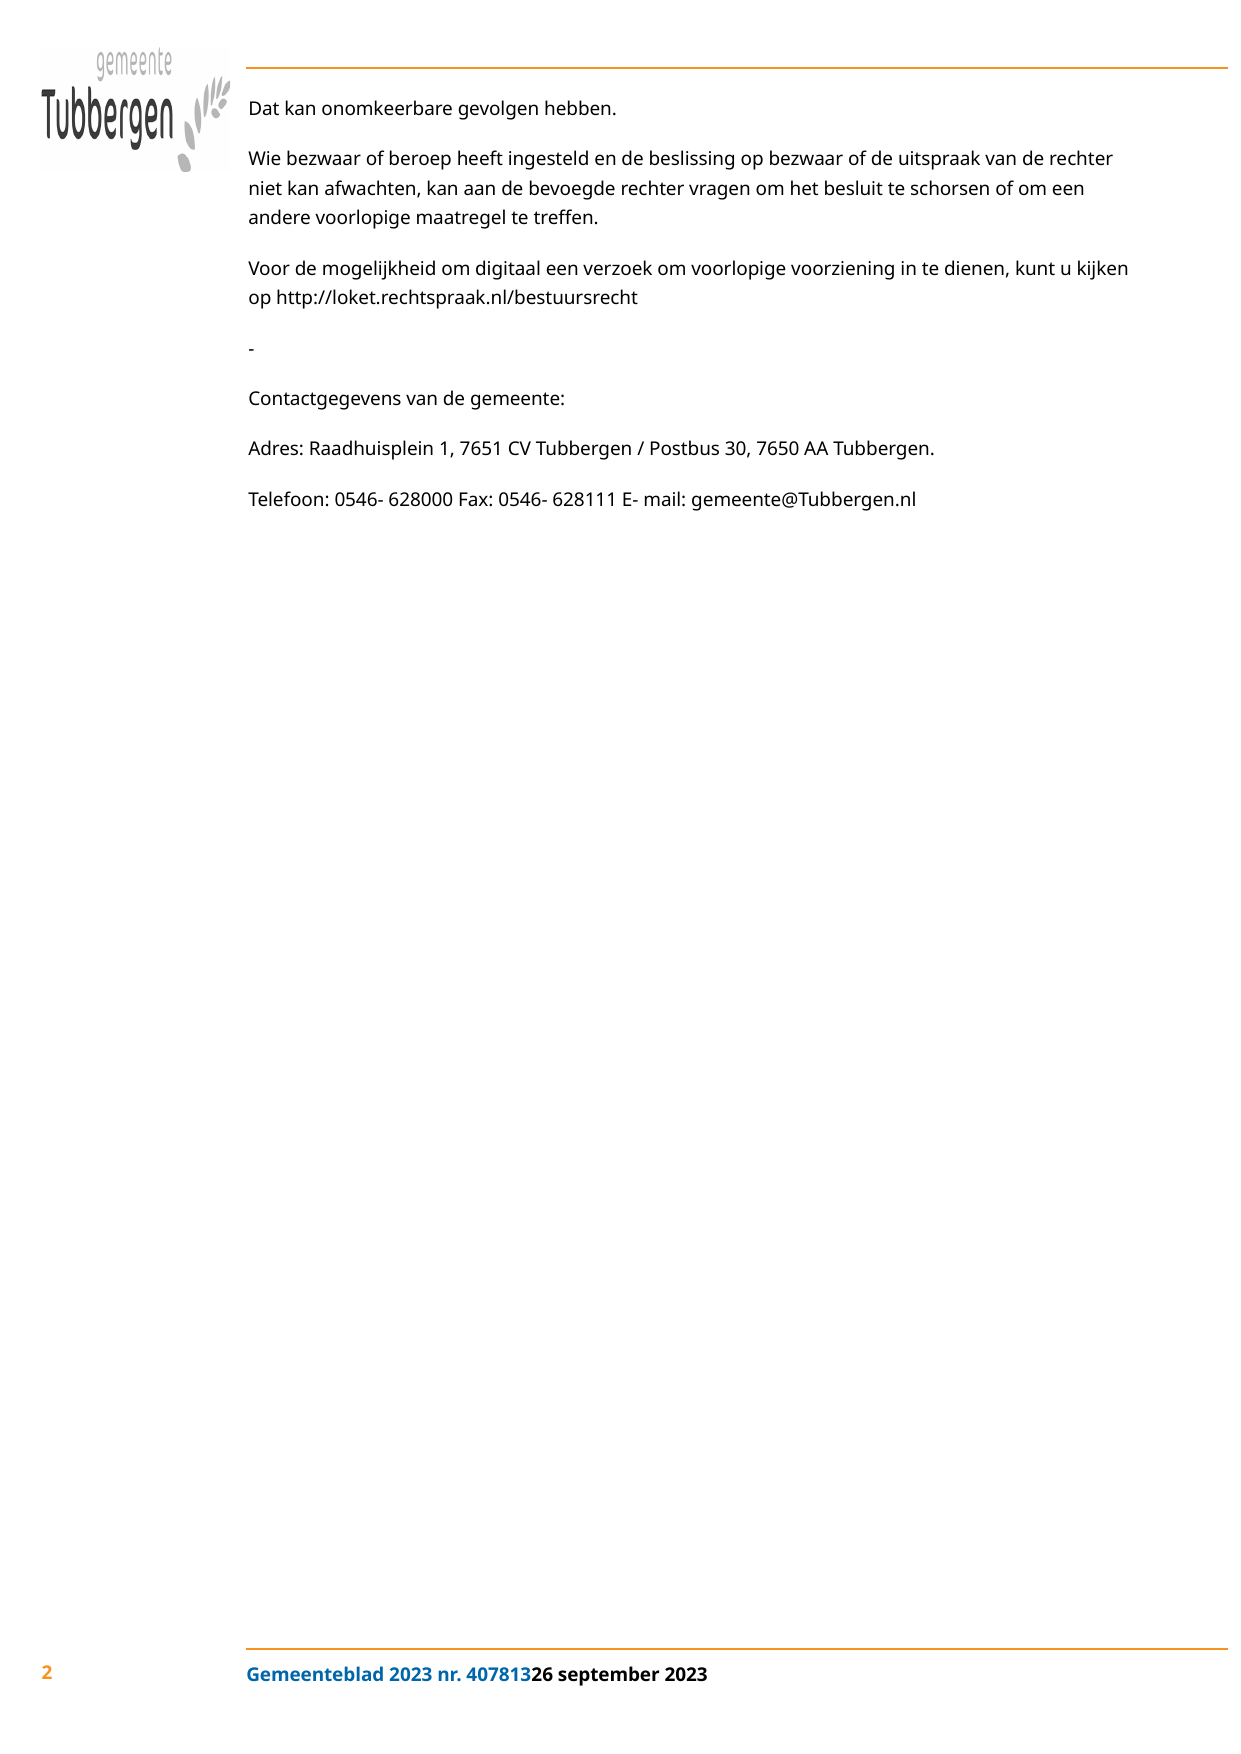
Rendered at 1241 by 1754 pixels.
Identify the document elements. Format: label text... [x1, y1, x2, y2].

text Telefoon: 0546- 628000 Fax: 0546- 628111 E- mail: gemeente@Tubbergen.nl [248, 486, 1152, 512]
text Dat kan onomkeerbare gevolgen hebben. [248, 95, 1152, 121]
text Voor de mogelijkheid om digitaal een verzoek om voorlopige voorziening in te dienen, kunt u kijken op http://loket.rechtspraak.nl/bestuursrecht [248, 255, 1152, 310]
text Adres: Raadhuisplein 1, 7651 CV Tubbergen / Postbus 30, 7650 AA Tubbergen. [248, 436, 1152, 461]
text Wie bezwaar of beroep heeft ingesteld en de beslissing op bezwaar of de uitspraak van de rechter niet kan afwachten, kan aan de bevoegde rechter vragen om het besluit te schorsen of om een andere voorlopige maatregel te treffen. [248, 145, 1152, 230]
text Contactgegevens van de gemeente: [248, 385, 1152, 411]
picture [41, 47, 231, 172]
text - [248, 335, 1152, 361]
